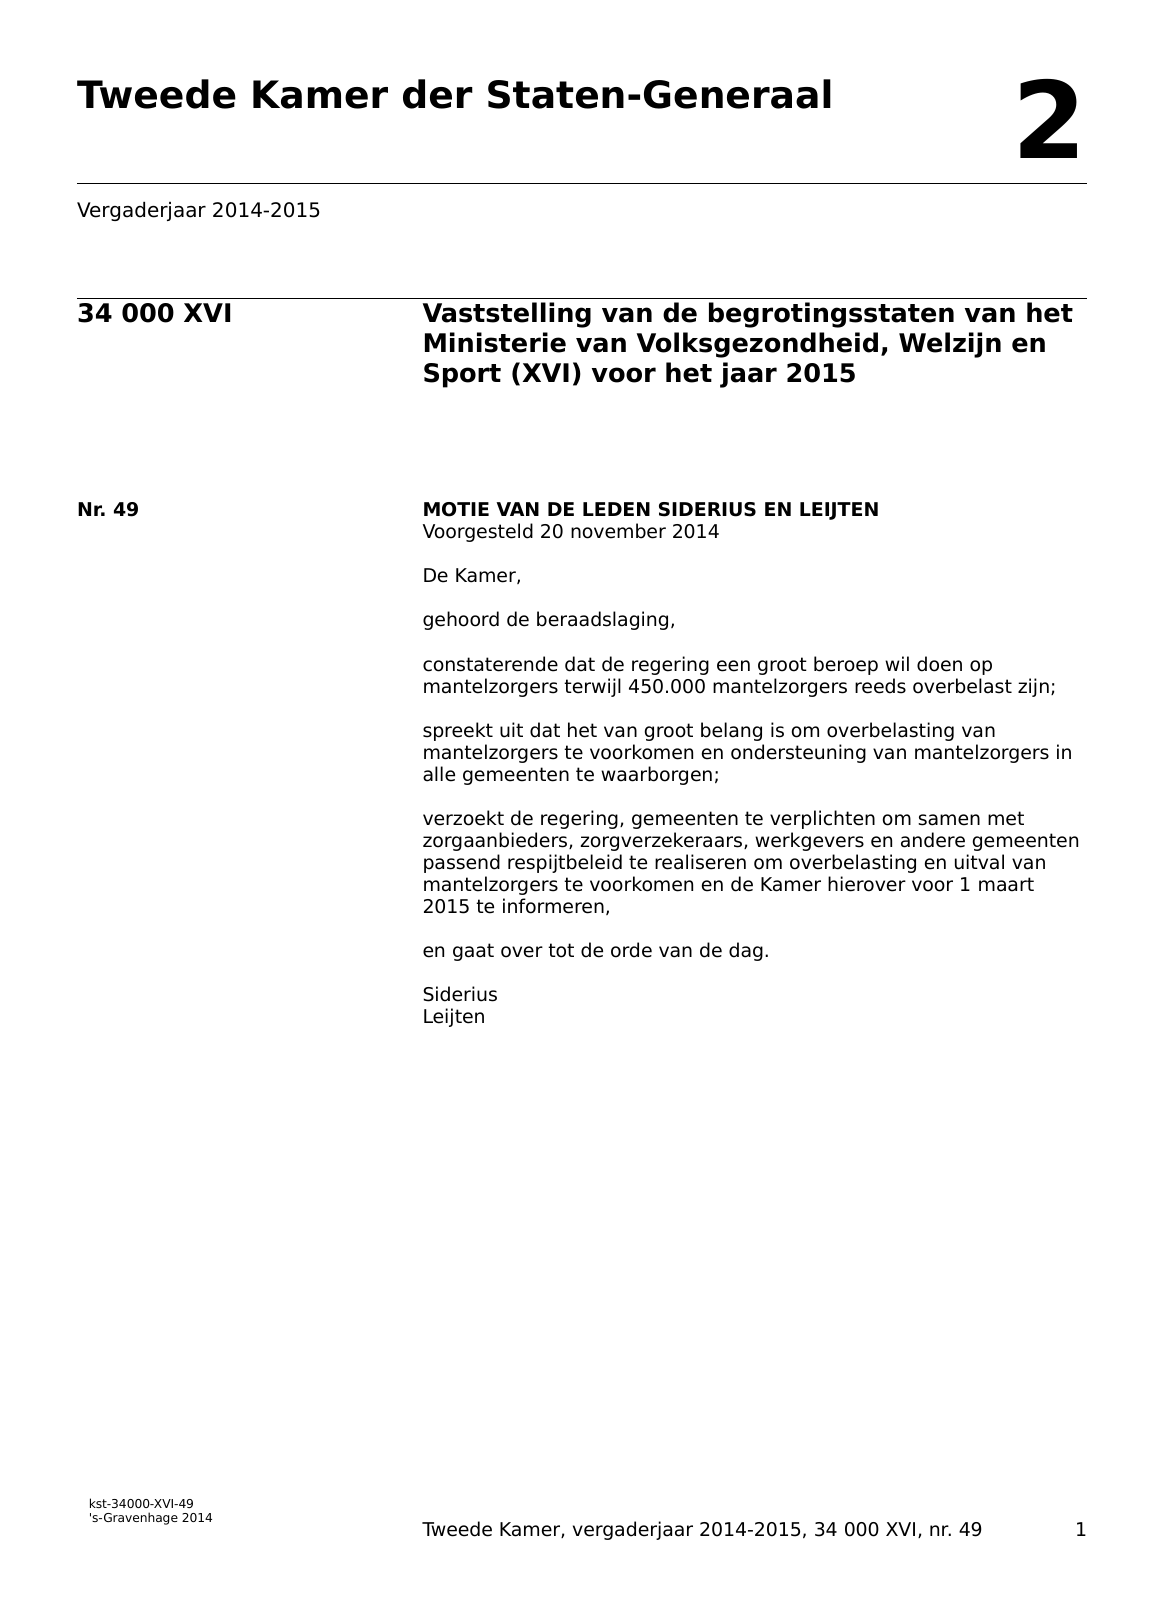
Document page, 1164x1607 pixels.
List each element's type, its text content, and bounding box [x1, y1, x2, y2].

text constaterende dat de regering een groot beroep wil doen op mantelzorgers terwijl 450.000 mantelzorgers reeds overbelast zijn; [422, 653, 1087, 697]
text en gaat over tot de orde van de dag. [422, 940, 1087, 962]
text 's-Gravenhage 2014 [88, 1511, 323, 1525]
subtitle 34 000 XVI Vaststelling van de begrotingsstaten van het Ministerie van Volksgezondheid, Welzijn en Sport (XVI) voor het jaar 2015 [77, 299, 1087, 388]
text Siderius [422, 984, 1087, 1006]
text Voorgesteld 20 november 2014 [422, 521, 1087, 543]
table_header 2 [886, 59, 1087, 183]
text De Kamer, [422, 565, 1087, 587]
table_cell Vergaderjaar 2014-2015 [77, 184, 1087, 298]
text gehoord de beraadslaging, [422, 609, 1087, 631]
text Leijten [422, 1006, 1087, 1028]
text verzoekt de regering, gemeenten te verplichten om samen met zorgaanbieders, zorgverzekeraars, werkgevers en andere gemeenten passend respijtbeleid te realiseren om overbelasting en uitval van mantelzorgers te voorkomen en de Kamer hierover voor 1 maart 2015 te informeren, [422, 808, 1087, 918]
text kst-34000-XVI-49 [88, 1497, 323, 1511]
subtitle Nr. 49 MOTIE VAN DE LEDEN SIDERIUS EN LEIJTEN [77, 499, 1087, 521]
text spreekt uit dat het van groot belang is om overbelasting van mantelzorgers te voorkomen en ondersteuning van mantelzorgers in alle gemeenten te waarborgen; [422, 720, 1087, 786]
table_header Tweede Kamer der Staten-Generaal [77, 59, 886, 183]
